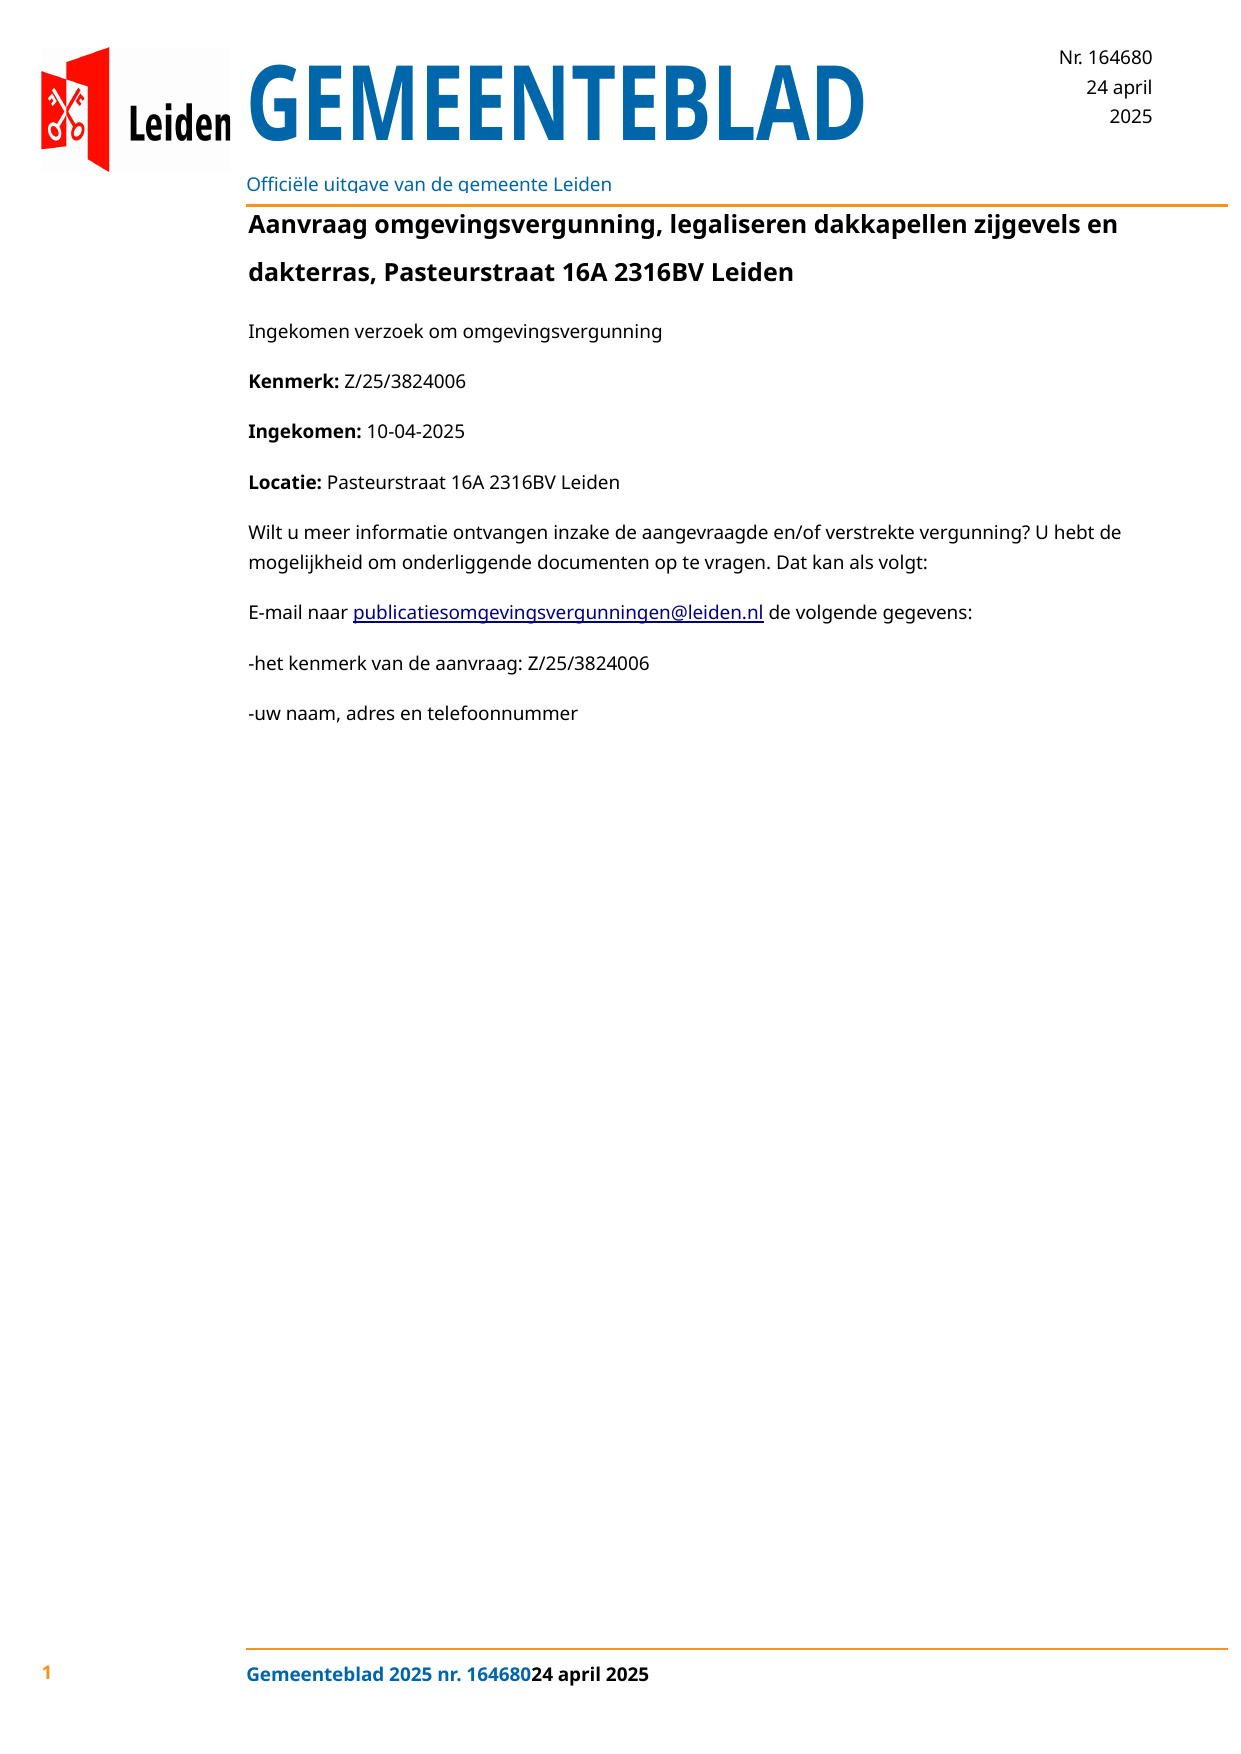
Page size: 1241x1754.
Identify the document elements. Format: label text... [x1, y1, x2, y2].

text Wilt u meer informatie ontvangen inzake de aangevraagde en/of verstrekte vergunning? U hebt de mogelijkheid om onderliggende documenten op te vragen. Dat kan als volgt: [248, 519, 1152, 575]
text Kenmerk: Z/25/3824006 [248, 368, 1152, 394]
text -uw naam, adres en telefoonnummer [248, 700, 1152, 726]
text Ingekomen verzoek om omgevingsvergunning [248, 318, 1152, 344]
text Aanvraag omgevingsvergunning, legaliseren dakkapellen zijgevels en dakterras, Pasteurstraat 16A 2316BV Leiden [248, 207, 1152, 288]
text Ingekomen: 10-04-2025 [248, 419, 1152, 444]
text E-mail naar publicatiesomgevingsvergunningen@leiden.nl de volgende gegevens: [248, 599, 1152, 625]
text -het kenmerk van de aanvraag: Z/25/3824006 [248, 650, 1152, 676]
text Locatie: Pasteurstraat 16A 2316BV Leiden [248, 469, 1152, 495]
picture [41, 47, 231, 172]
